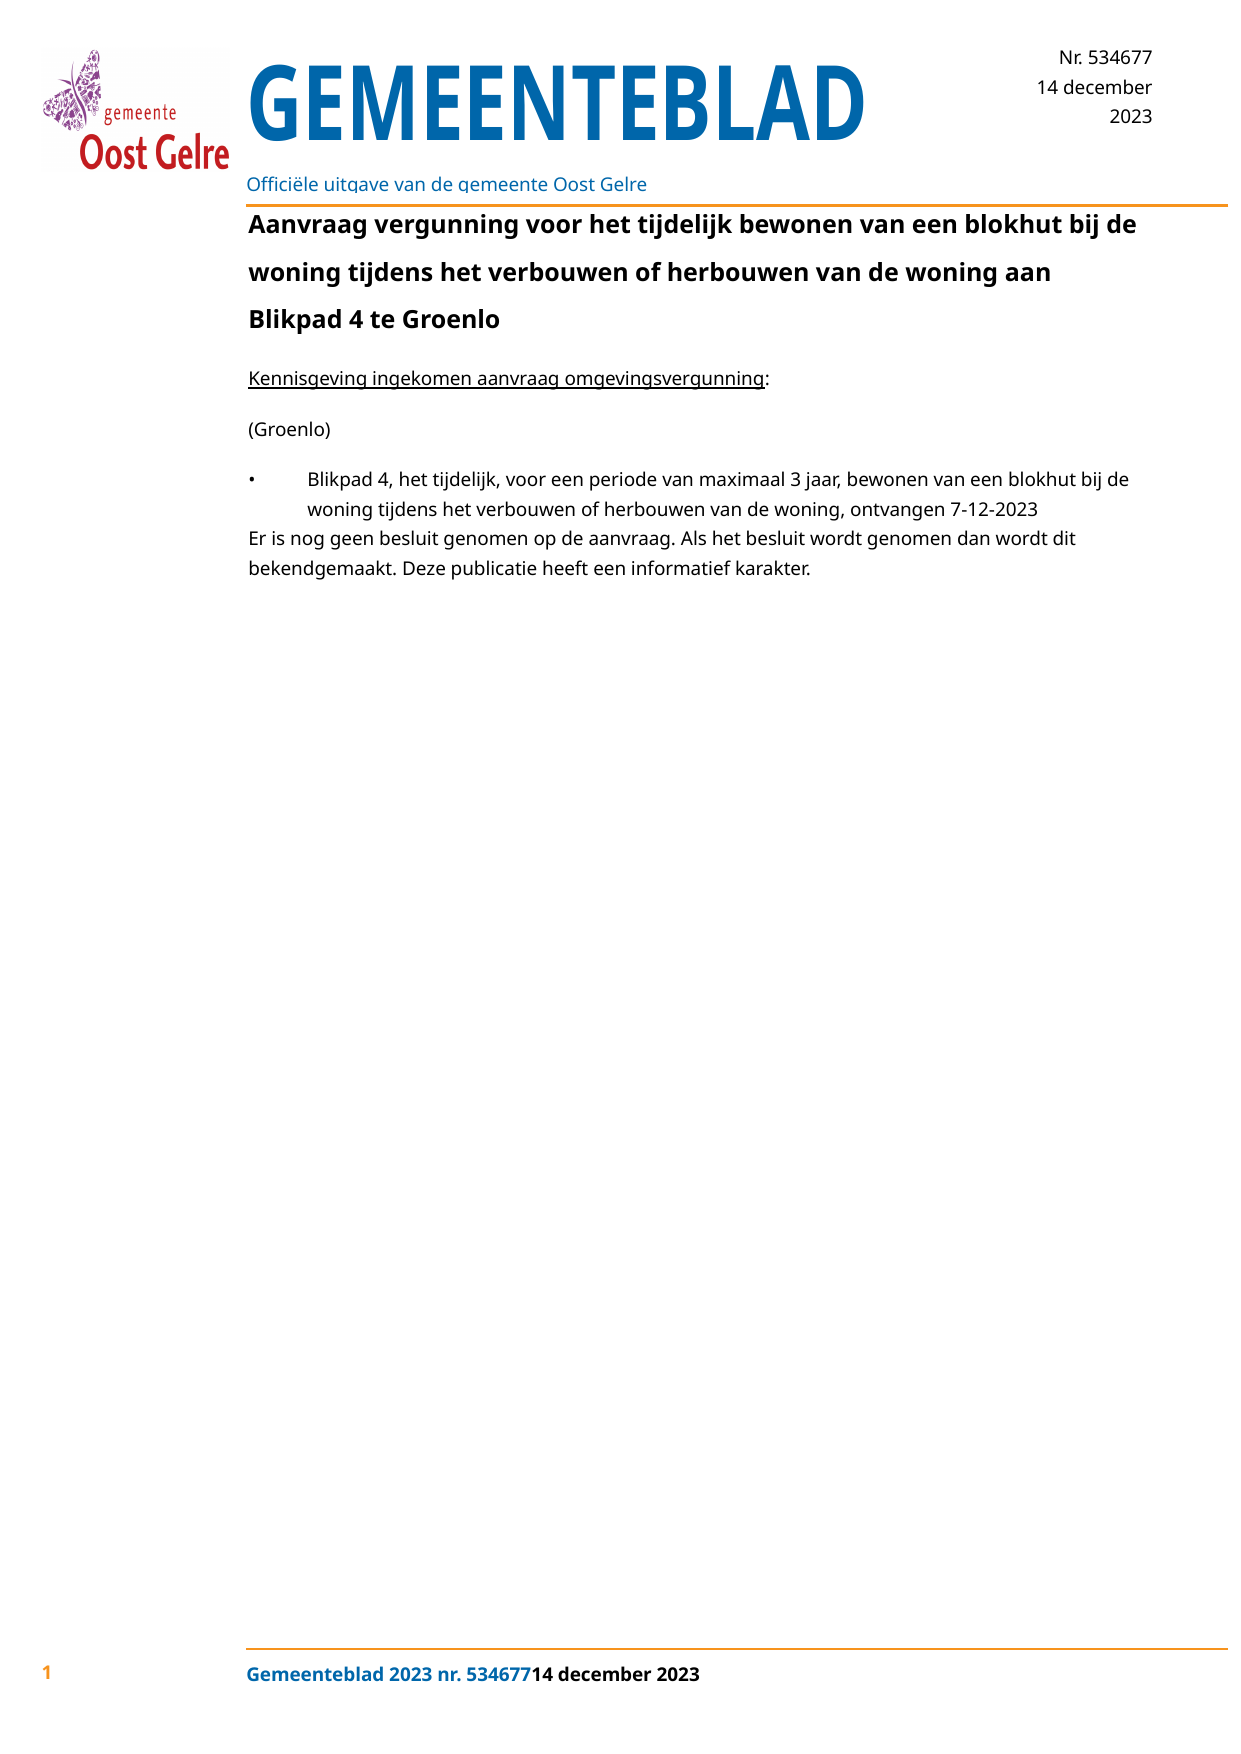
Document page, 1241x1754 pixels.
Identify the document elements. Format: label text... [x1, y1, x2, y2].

text Aanvraag vergunning voor het tijdelijk bewonen van een blokhut bij de woning tijdens het verbouwen of herbouwen van de woning aan Blikpad 4 te Groenlo [248, 207, 1152, 336]
list Blikpad 4, het tijdelijk, voor een periode van maximaal 3 jaar, bewonen van een blokhut bij de woning tijdens het verbouwen of herbouwen van de woning, ontvangen 7-12-2023 [248, 466, 1152, 522]
text (Groenlo) [248, 416, 1152, 442]
picture [41, 47, 231, 172]
text Er is nog geen besluit genomen op de aanvraag. Als het besluit wordt genomen dan wordt dit bekendgemaakt. Deze publicatie heeft een informatief karakter. [248, 526, 1152, 581]
text Kennisgeving ingekomen aanvraag omgevingsvergunning: [248, 366, 1152, 391]
